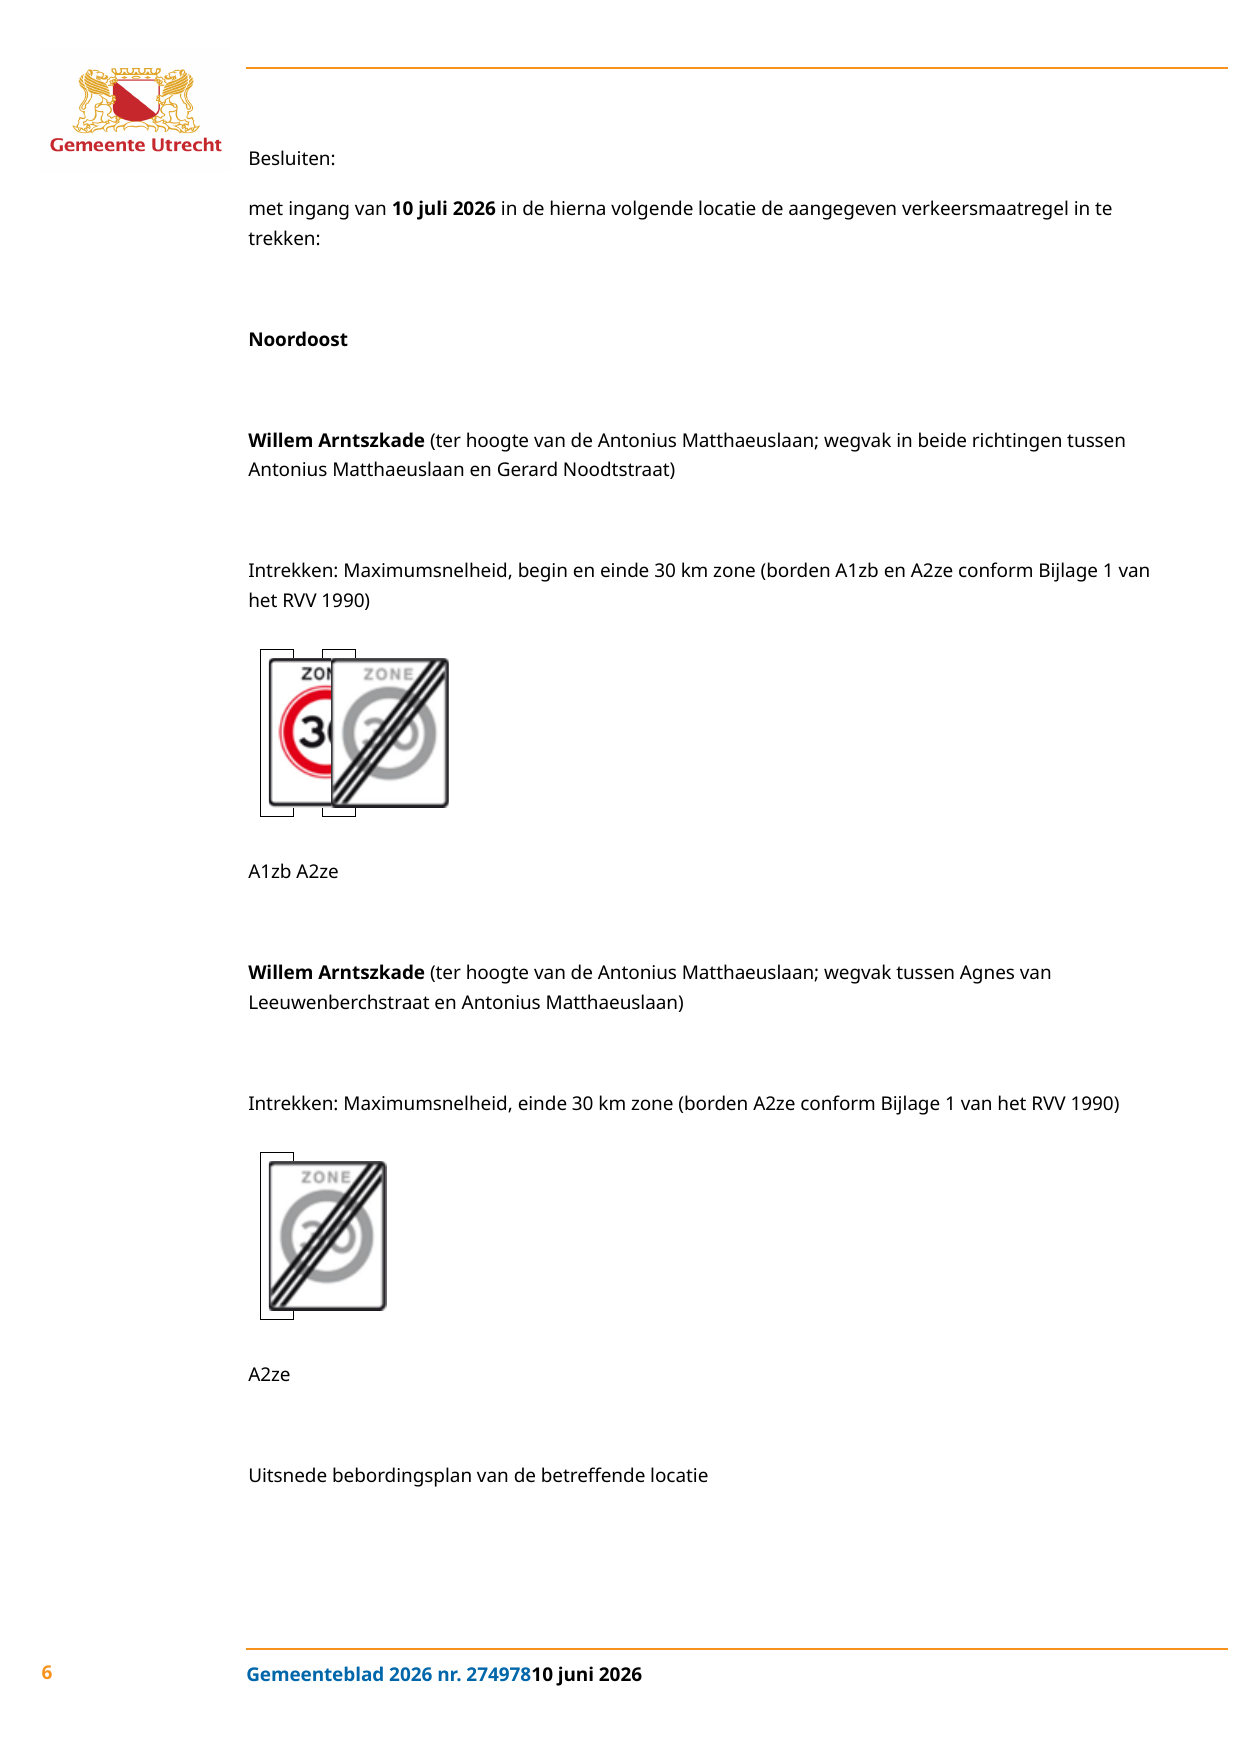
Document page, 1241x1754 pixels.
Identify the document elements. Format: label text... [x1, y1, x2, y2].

picture [268, 658, 449, 808]
text Intrekken: Maximumsnelheid, begin en einde 30 km zone (borden A1zb en A2ze conform Bijlage 1 van het RVV 1990) [248, 557, 1152, 613]
text Noordoost [248, 326, 1152, 352]
text A1zb A2ze [248, 859, 1152, 884]
text Intrekken: Maximumsnelheid, einde 30 km zone (borden A2ze conform Bijlage 1 van het RVV 1990) [248, 1090, 1152, 1116]
text met ingang van 10 juli 2026 in de hierna volgende locatie de aangegeven verkeersmaatregel in te trekken: [248, 196, 1152, 251]
text Besluiten: [248, 145, 1152, 171]
text Uitsnede bebordingsplan van de betreffende locatie [248, 1462, 1152, 1488]
text Willem Arntszkade (ter hoogte van de Antonius Matthaeuslaan; wegvak tussen Agnes van Leeuwenberchstraat en Antonius Matthaeuslaan) [248, 959, 1152, 1015]
text A2ze [248, 1362, 1152, 1387]
text Willem Arntszkade (ter hoogte van de Antonius Matthaeuslaan; wegvak in beide richtingen tussen Antonius Matthaeuslaan en Gerard Noodtstraat) [248, 427, 1152, 482]
picture [268, 1161, 387, 1311]
picture [41, 47, 231, 172]
